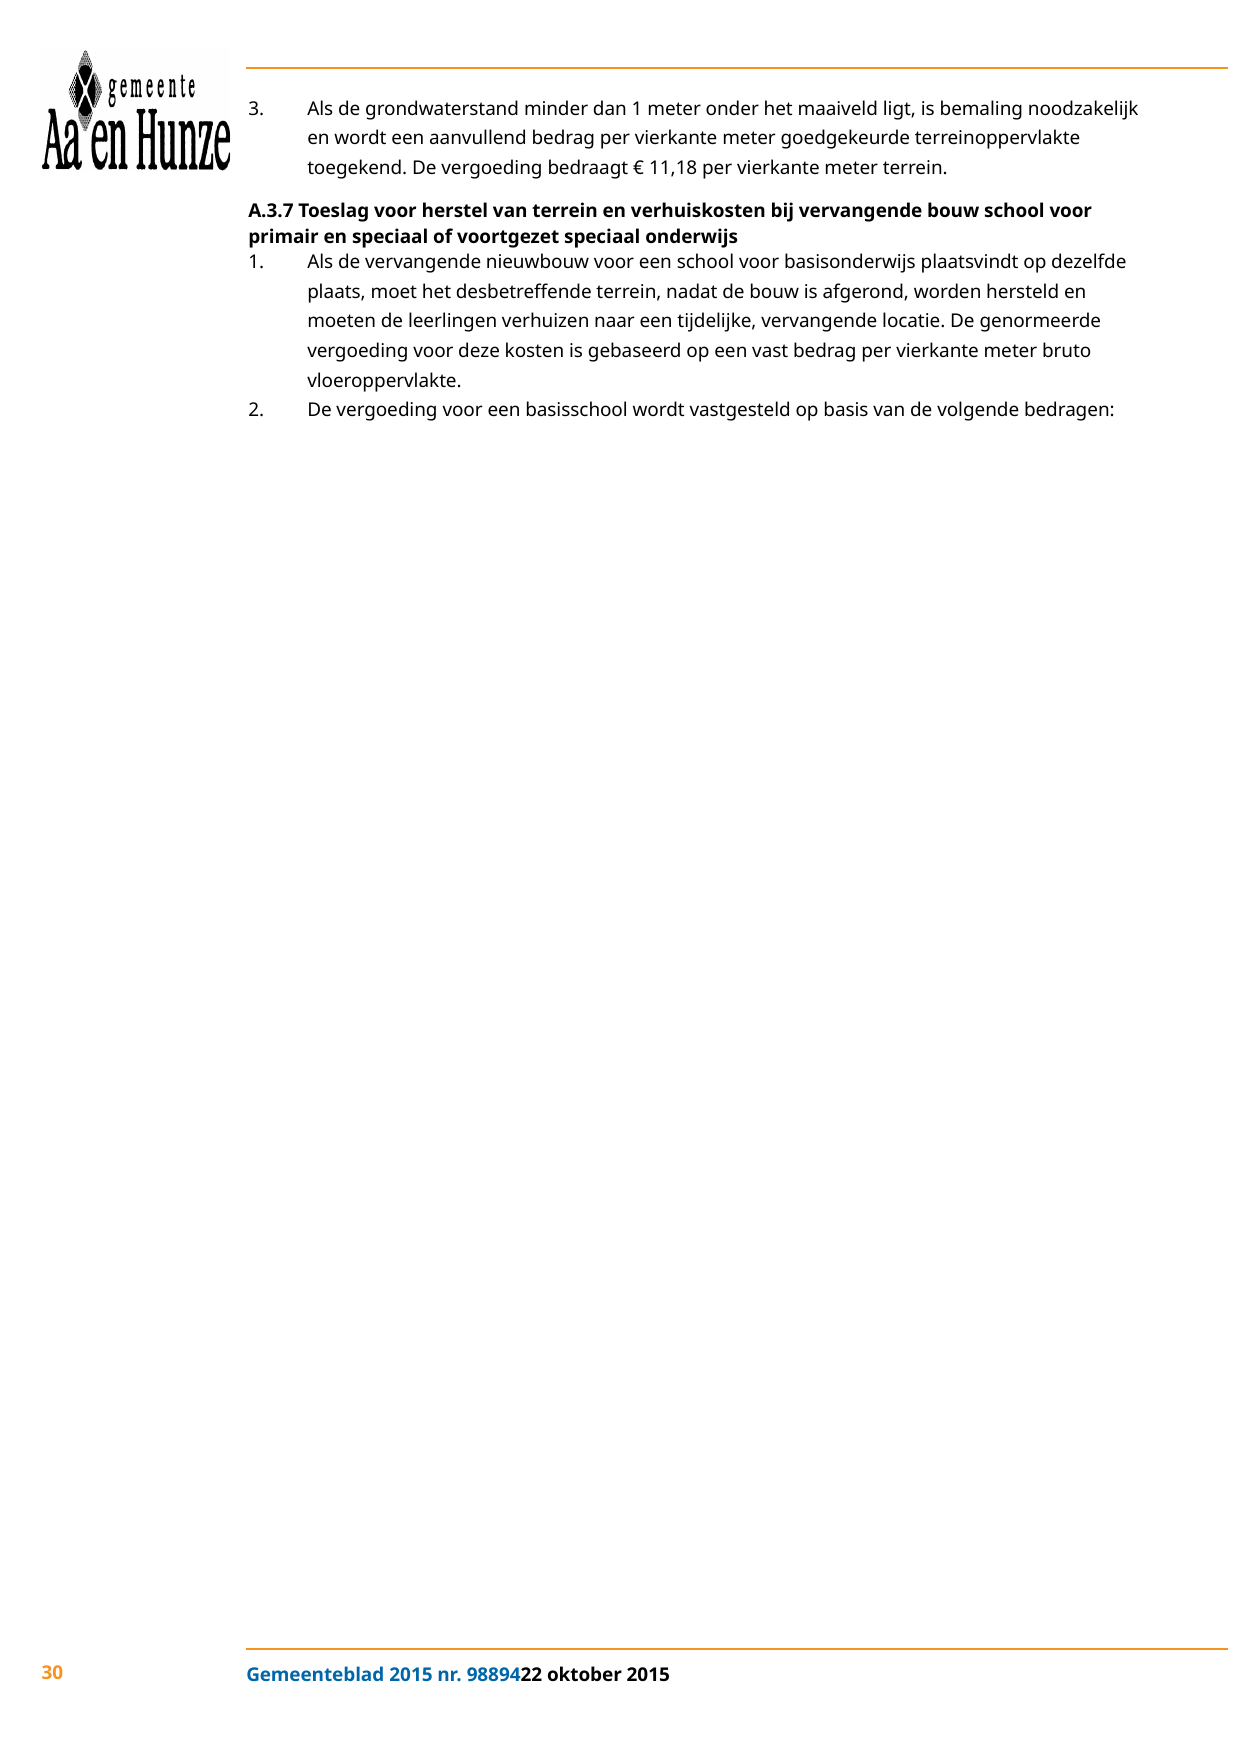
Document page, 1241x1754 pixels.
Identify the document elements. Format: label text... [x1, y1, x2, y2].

list Als de vervangende nieuwbouw voor een school voor basisonderwijs plaatsvindt op dezelfde plaats, moet het desbetreffende terrein, nadat de bouw is afgerond, worden hersteld en moeten de leerlingen verhuizen naar een tijdelijke, vervangende locatie. De genormeerde vergoeding voor deze kosten is gebaseerd op een vast bedrag per vierkante meter bruto vloeroppervlakte. [248, 248, 1152, 393]
picture [41, 47, 231, 172]
list Als de grondwaterstand minder dan 1 meter onder het maaiveld ligt, is bemaling noodzakelijk en wordt een aanvullend bedrag per vierkante meter goedgekeurde terreinoppervlakte toegekend. De vergoeding bedraagt € 11,18 per vierkante meter terrein. [248, 95, 1152, 180]
text A.3.7 Toeslag voor herstel van terrein en verhuiskosten bij vervangende bouw school voor primair en speciaal of voortgezet speciaal onderwijs [248, 197, 1152, 248]
list De vergoeding voor een basisschool wordt vastgesteld op basis van de volgende bedragen: [248, 396, 1152, 422]
